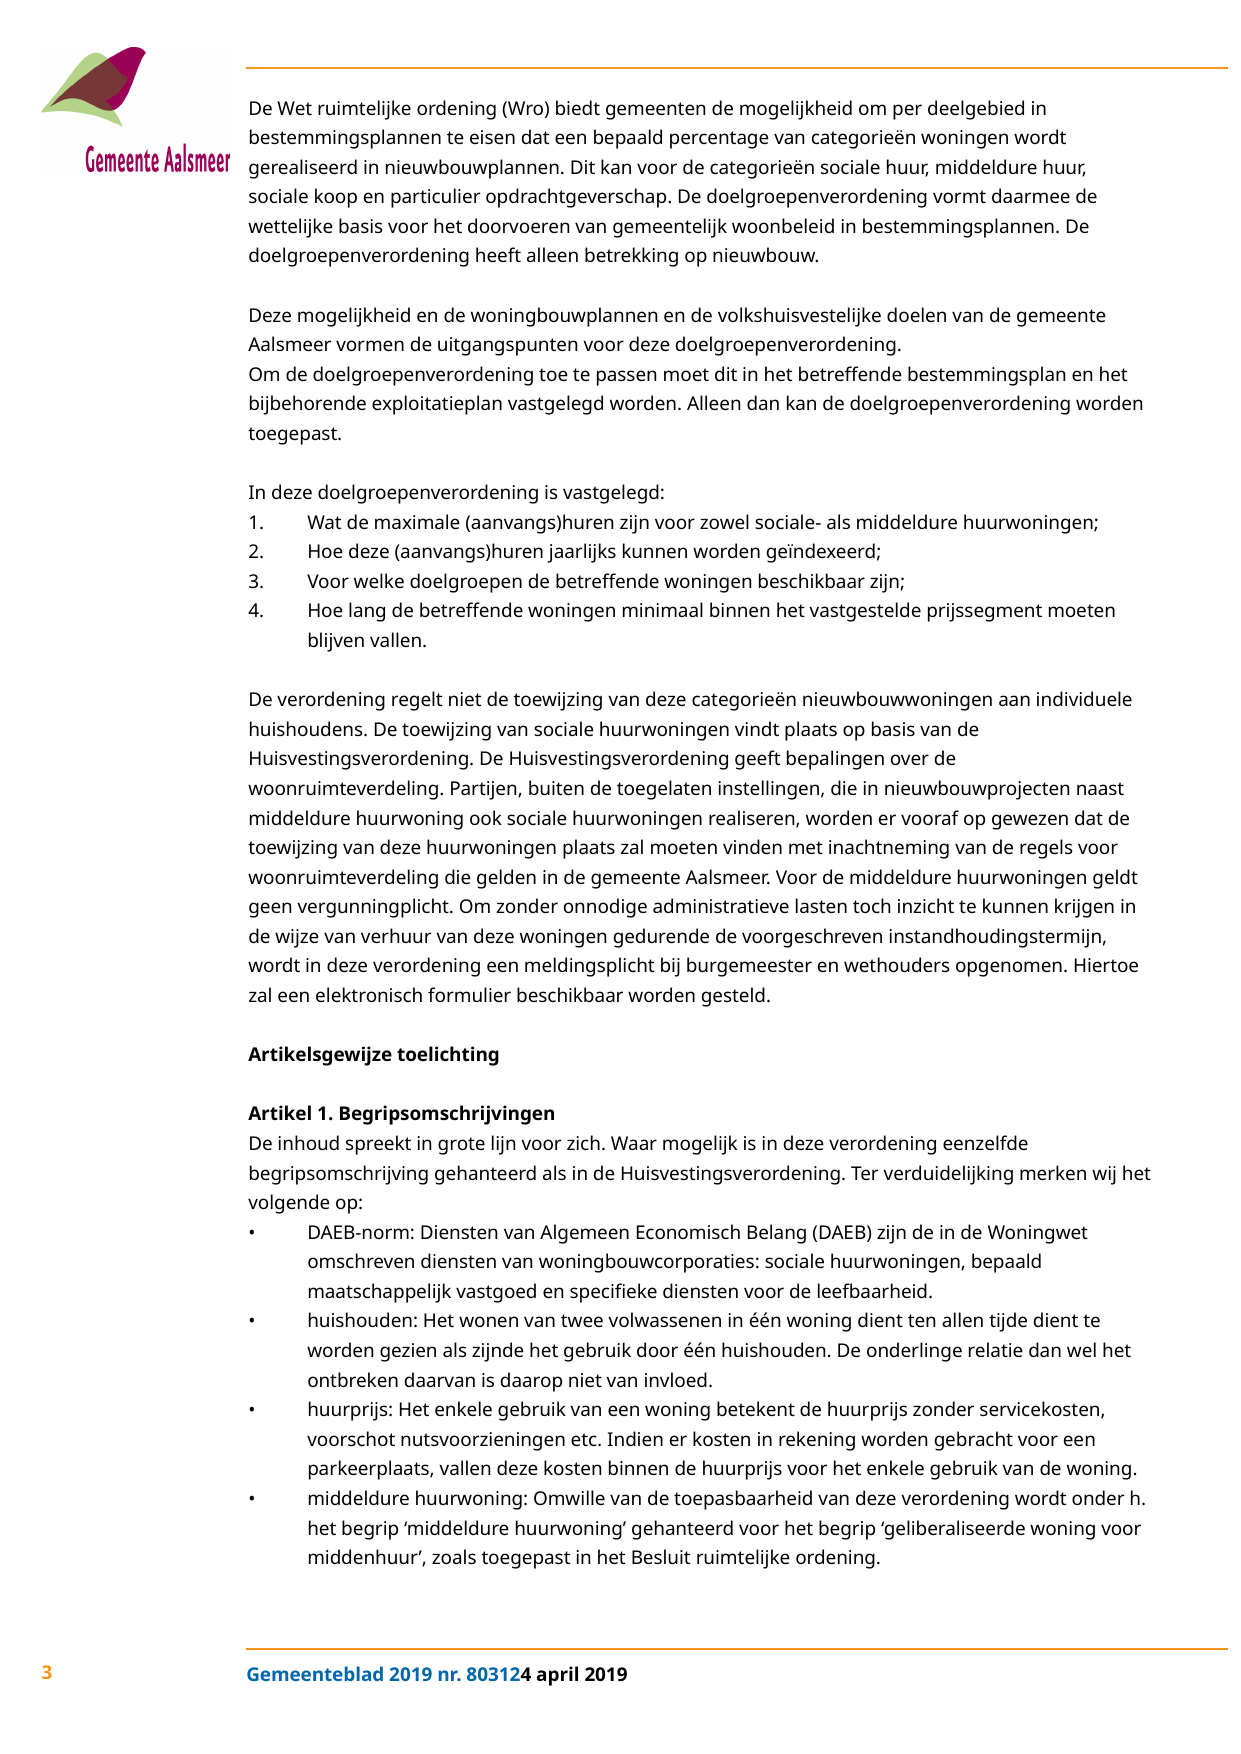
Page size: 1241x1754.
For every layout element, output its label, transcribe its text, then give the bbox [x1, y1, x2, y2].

list Voor welke doelgroepen de betreffende woningen beschikbaar zijn; [248, 568, 1152, 594]
list Hoe lang de betreffende woningen minimaal binnen het vastgestelde prijssegment moeten blijven vallen. [248, 598, 1152, 653]
list DAEB‐norm: Diensten van Algemeen Economisch Belang (DAEB) zijn de in de Woningwet omschreven diensten van woningbouwcorporaties: sociale huurwoningen, bepaald maatschappelijk vastgoed en specifieke diensten voor de leefbaarheid. [248, 1219, 1152, 1304]
list huishouden: Het wonen van twee volwassenen in één woning dient ten allen tijde dient te worden gezien als zijnde het gebruik door één huishouden. De onderlinge relatie dan wel het ontbreken daarvan is daarop niet van invloed. [248, 1308, 1152, 1393]
text De verordening regelt niet de toewijzing van deze categorieën nieuwbouwwoningen aan individuele huishoudens. De toewijzing van sociale huurwoningen vindt plaats op basis van de Huisvestingsverordening. De Huisvestingsverordening geeft bepalingen over de woonruimteverdeling. Partijen, buiten de toegelaten instellingen, die in nieuwbouwprojecten naast middeldure huurwoning ook sociale huurwoningen realiseren, worden er vooraf op gewezen dat de toewijzing van deze huurwoningen plaats zal moeten vinden met inachtneming van de regels voor woonruimteverdeling die gelden in de gemeente Aalsmeer. Voor de middeldure huurwoningen geldt geen vergunningplicht. Om zonder onnodige administratieve lasten toch inzicht te kunnen krijgen in de wijze van verhuur van deze woningen gedurende de voorgeschreven instandhoudingstermijn, wordt in deze verordening een meldingsplicht bij burgemeester en wethouders opgenomen. Hiertoe zal een elektronisch formulier beschikbaar worden gesteld. [248, 686, 1152, 1008]
text Artikel 1. Begripsomschrijvingen [248, 1101, 1152, 1126]
text Artikelsgewijze toelichting [248, 1041, 1152, 1067]
text In deze doelgroepenverordening is vastgelegd: [248, 479, 1152, 505]
text Deze mogelijkheid en de woningbouwplannen en de volkshuisvestelijke doelen van de gemeente Aalsmeer vormen de uitgangspunten voor deze doelgroepenverordening. [248, 302, 1152, 357]
text Om de doelgroepenverordening toe te passen moet dit in het betreffende bestemmingsplan en het bijbehorende exploitatieplan vastgelegd worden. Alleen dan kan de doelgroepenverordening worden toegepast. [248, 361, 1152, 446]
text De Wet ruimtelijke ordening (Wro) biedt gemeenten de mogelijkheid om per deelgebied in bestemmingsplannen te eisen dat een bepaald percentage van categorieën woningen wordt gerealiseerd in nieuwbouwplannen. Dit kan voor de categorieën sociale huur, middeldure huur, sociale koop en particulier opdrachtgeverschap. De doelgroepenverordening vormt daarmee de wettelijke basis voor het doorvoeren van gemeentelijk woonbeleid in bestemmingsplannen. De doelgroepenverordening heeft alleen betrekking op nieuwbouw. [248, 95, 1152, 268]
list Hoe deze (aanvangs)huren jaarlijks kunnen worden geïndexeerd; [248, 538, 1152, 564]
picture [41, 47, 231, 172]
list middeldure huurwoning: Omwille van de toepasbaarheid van deze verordening wordt onder h. het begrip ‘middeldure huurwoning’ gehanteerd voor het begrip ‘geliberaliseerde woning voor middenhuur’, zoals toegepast in het Besluit ruimtelijke ordening. [248, 1485, 1152, 1570]
text De inhoud spreekt in grote lijn voor zich. Waar mogelijk is in deze verordening eenzelfde begripsomschrijving gehanteerd als in de Huisvestingsverordening. Ter verduidelijking merken wij het volgende op: [248, 1130, 1152, 1215]
list Wat de maximale (aanvangs)huren zijn voor zowel sociale- als middeldure huurwoningen; [248, 509, 1152, 535]
list huurprijs: Het enkele gebruik van een woning betekent de huurprijs zonder servicekosten, voorschot nutsvoorzieningen etc. Indien er kosten in rekening worden gebracht voor een parkeerplaats, vallen deze kosten binnen de huurprijs voor het enkele gebruik van de woning. [248, 1396, 1152, 1481]
